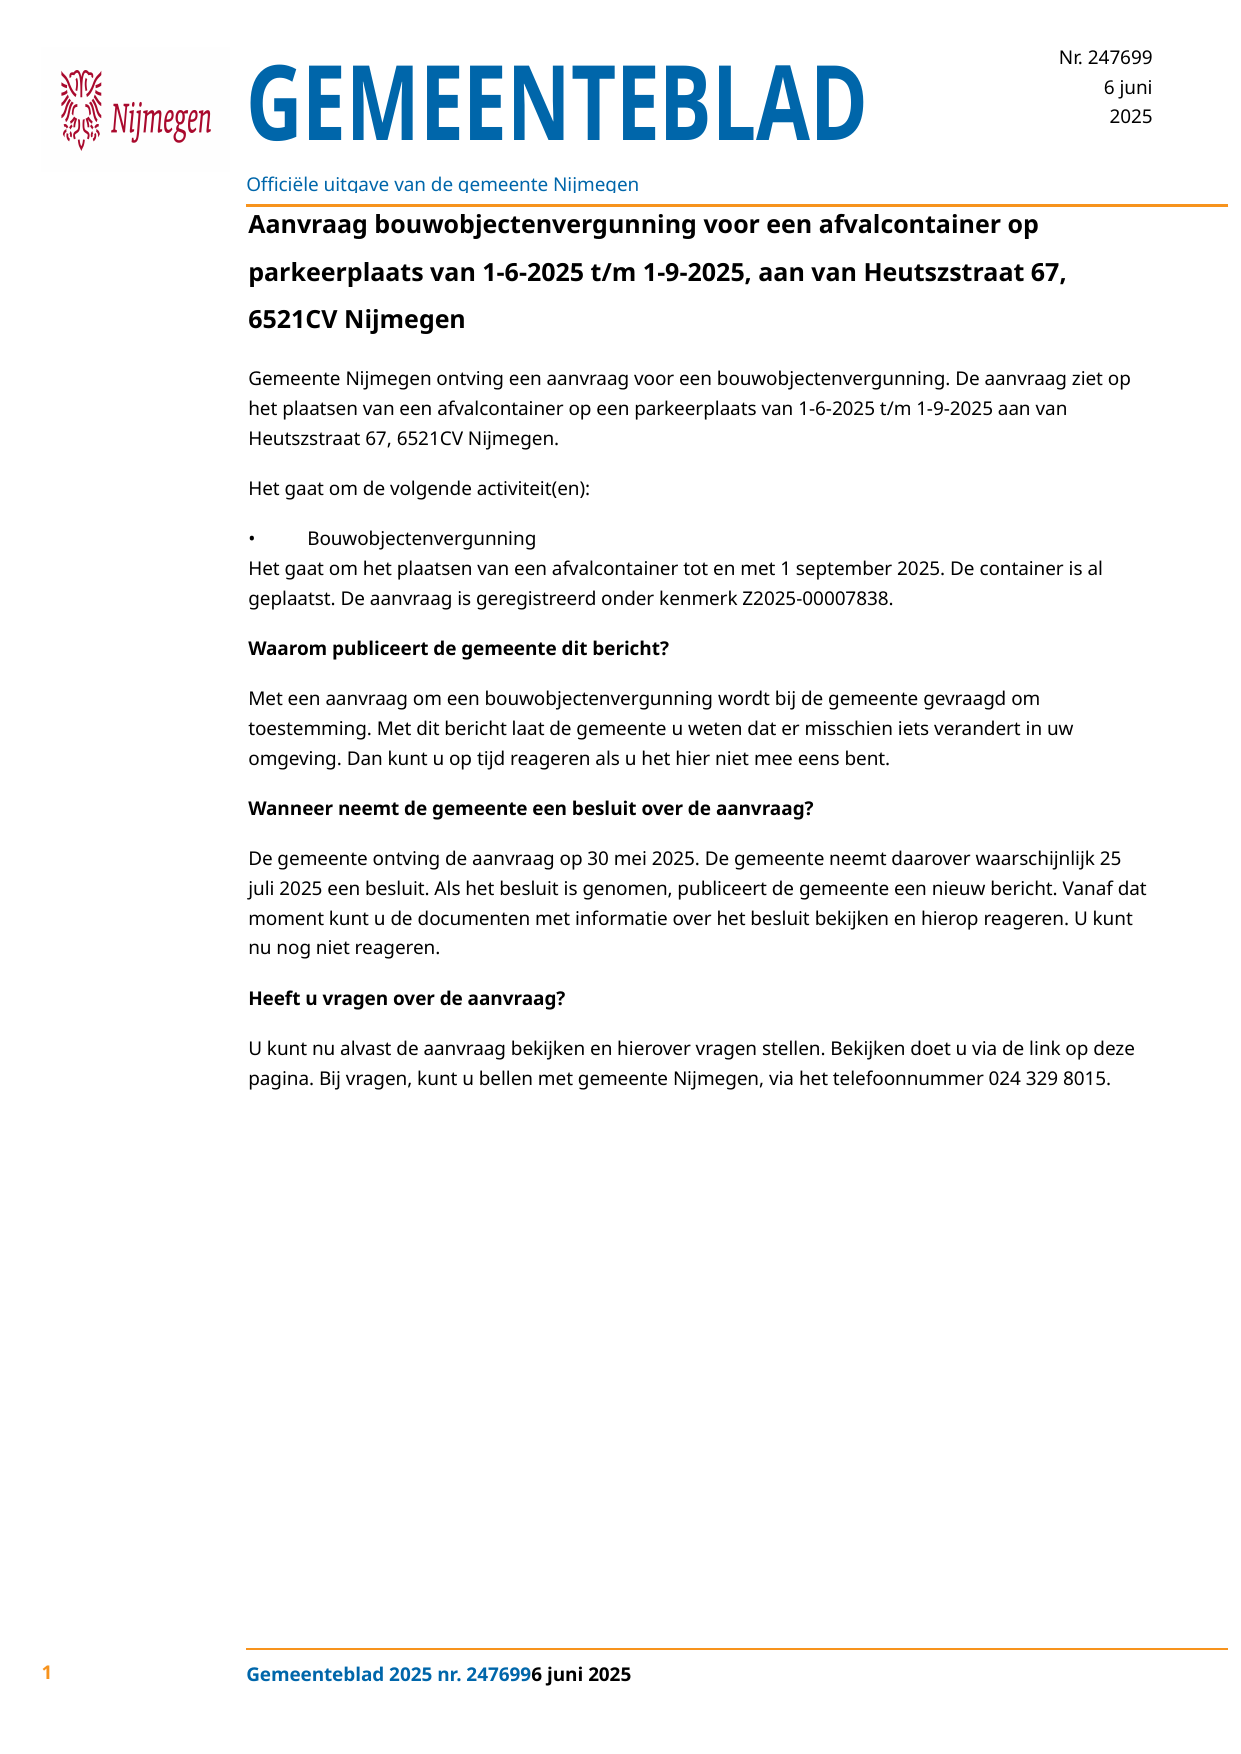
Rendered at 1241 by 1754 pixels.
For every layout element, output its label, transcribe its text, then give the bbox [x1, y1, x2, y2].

list Bouwobjectenvergunning [248, 526, 1152, 551]
text Wanneer neemt de gemeente een besluit over de aanvraag? [248, 795, 1152, 821]
text De gemeente ontving de aanvraag op 30 mei 2025. De gemeente neemt daarover waarschijnlijk 25 juli 2025 een besluit. Als het besluit is genomen, publiceert de gemeente een nieuw bericht. Vanaf dat moment kunt u de documenten met informatie over het besluit bekijken en hierop reageren. U kunt nu nog niet reageren. [248, 846, 1152, 960]
text Heeft u vragen over de aanvraag? [248, 985, 1152, 1010]
text Het gaat om de volgende activiteit(en): [248, 475, 1152, 501]
text Gemeente Nijmegen ontving een aanvraag voor een bouwobjectenvergunning. De aanvraag ziet op het plaatsen van een afvalcontainer op een parkeerplaats van 1-6-2025 t/m 1-9-2025 aan van Heutszstraat 67, 6521CV Nijmegen. [248, 366, 1152, 450]
picture [41, 47, 231, 172]
text Waarom publiceert de gemeente dit bericht? [248, 635, 1152, 661]
text Met een aanvraag om een bouwobjectenvergunning wordt bij de gemeente gevraagd om toestemming. Met dit bericht laat de gemeente u weten dat er misschien iets verandert in uw omgeving. Dan kunt u op tijd reageren als u het hier niet mee eens bent. [248, 686, 1152, 770]
text Het gaat om het plaatsen van een afvalcontainer tot en met 1 september 2025. De container is al geplaatst. De aanvraag is geregistreerd onder kenmerk Z2025-00007838. [248, 555, 1152, 610]
text Aanvraag bouwobjectenvergunning voor een afvalcontainer op parkeerplaats van 1-6-2025 t/m 1-9-2025, aan van Heutszstraat 67, 6521CV Nijmegen [248, 207, 1152, 336]
text U kunt nu alvast de aanvraag bekijken en hierover vragen stellen. Bekijken doet u via de link op deze pagina. Bij vragen, kunt u bellen met gemeente Nijmegen, via het telefoonnummer 024 329 8015. [248, 1035, 1152, 1090]
